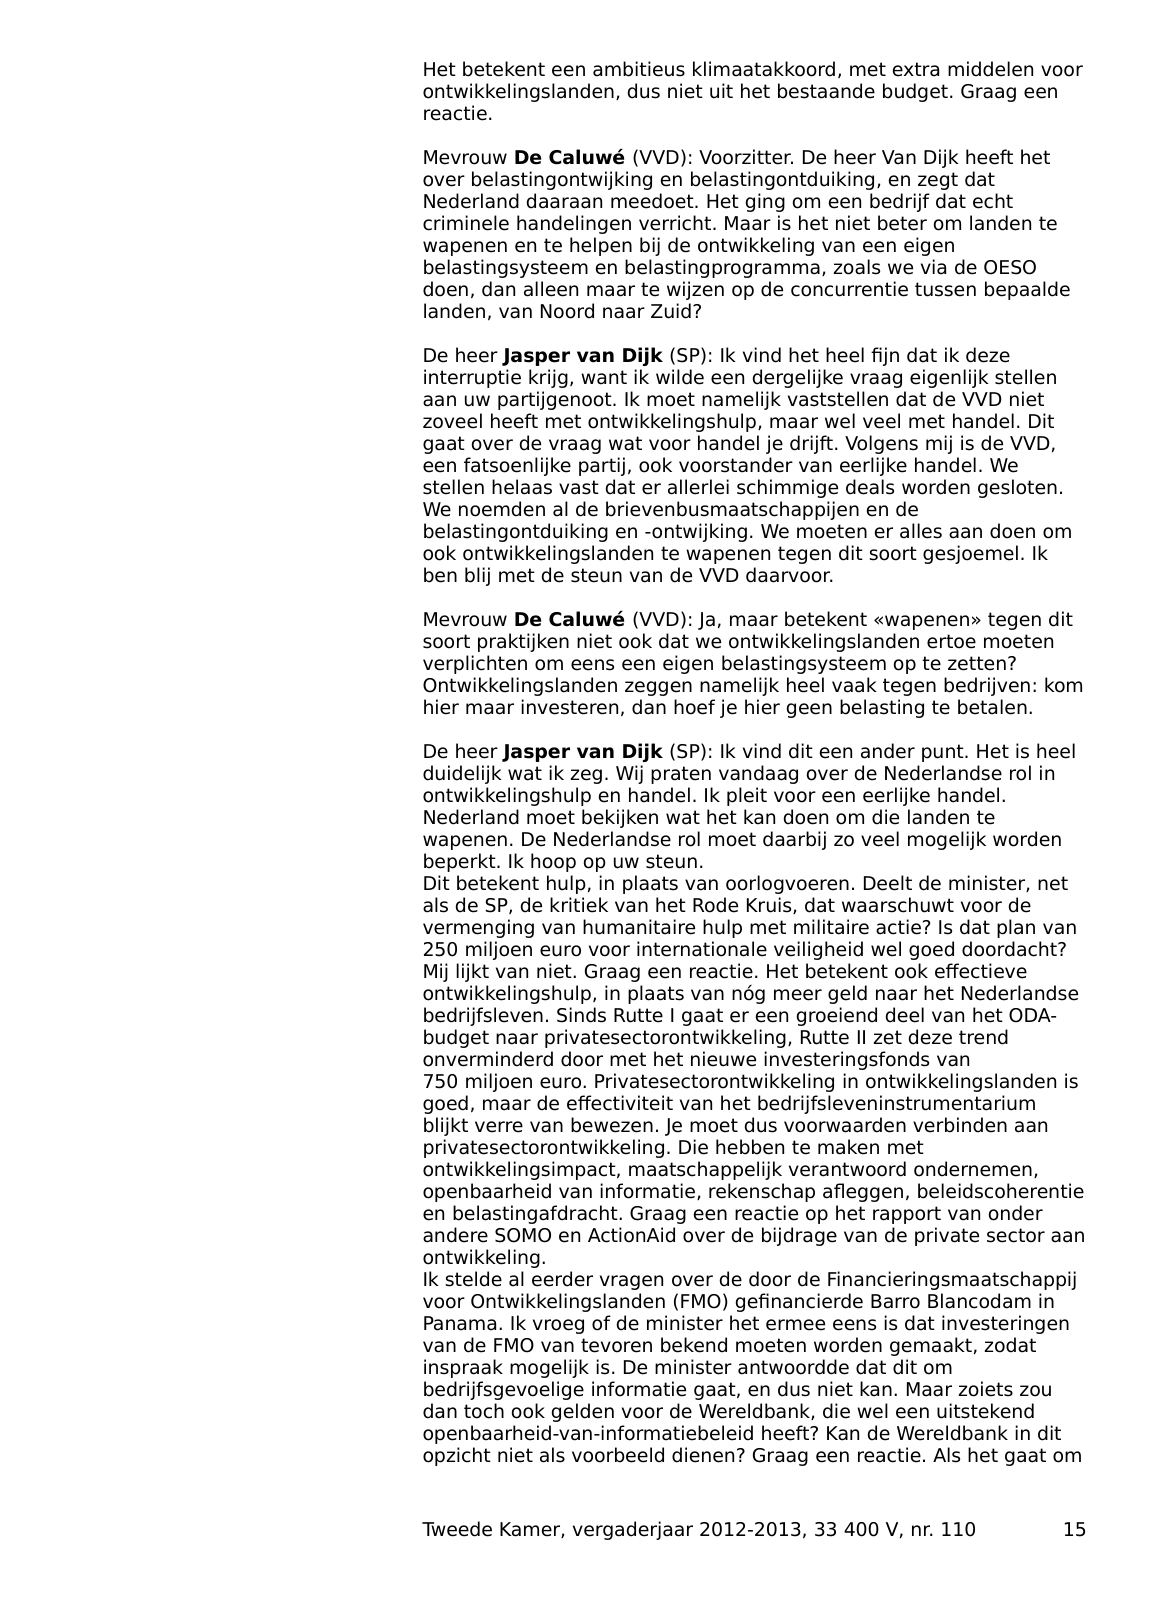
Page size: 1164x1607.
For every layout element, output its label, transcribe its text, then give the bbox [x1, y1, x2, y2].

text Het betekent een ambitieus klimaatakkoord, met extra middelen voor ontwikkelingslanden, dus niet uit het bestaande budget. Graag een reactie. [422, 59, 1087, 125]
text Mevrouw De Caluwé (VVD): Voorzitter. De heer Van Dijk heeft het over belastingontwijking en belastingontduiking, en zegt dat Nederland daaraan meedoet. Het ging om een bedrijf dat echt criminele handelingen verricht. Maar is het niet beter om landen te wapenen en te helpen bij de ontwikkeling van een eigen belastingsysteem en belastingprogramma, zoals we via de OESO doen, dan alleen maar te wijzen op de concurrentie tussen bepaalde landen, van Noord naar Zuid? [422, 147, 1087, 323]
text De heer Jasper van Dijk (SP): Ik vind het heel fijn dat ik deze interruptie krijg, want ik wilde een dergelijke vraag eigenlijk stellen aan uw partijgenoot. Ik moet namelijk vaststellen dat de VVD niet zoveel heeft met ontwikkelingshulp, maar wel veel met handel. Dit gaat over de vraag wat voor handel je drijft. Volgens mij is de VVD, een fatsoenlijke partij, ook voorstander van eerlijke handel. We stellen helaas vast dat er allerlei schimmige deals worden gesloten. We noemden al de brievenbusmaatschappijen en de belastingontduiking en -ontwijking. We moeten er alles aan doen om ook ontwikkelingslanden te wapenen tegen dit soort gesjoemel. Ik ben blij met de steun van de VVD daarvoor. [422, 345, 1087, 587]
text Mevrouw De Caluwé (VVD): Ja, maar betekent «wapenen» tegen dit soort praktijken niet ook dat we ontwikkelingslanden ertoe moeten verplichten om eens een eigen belastingsysteem op te zetten? Ontwikkelingslanden zeggen namelijk heel vaak tegen bedrijven: kom hier maar investeren, dan hoef je hier geen belasting te betalen. [422, 609, 1087, 719]
text Dit betekent hulp, in plaats van oorlogvoeren. Deelt de minister, net als de SP, de kritiek van het Rode Kruis, dat waarschuwt voor de vermenging van humanitaire hulp met militaire actie? Is dat plan van 250 miljoen euro voor internationale veiligheid wel goed doordacht? Mij lijkt van niet. Graag een reactie. Het betekent ook effectieve ontwikkelingshulp, in plaats van nóg meer geld naar het Nederlandse bedrijfsleven. Sinds Rutte I gaat er een groeiend deel van het ODA-budget naar privatesectorontwikkeling, Rutte II zet deze trend onverminderd door met het nieuwe investeringsfonds van 750 miljoen euro. Privatesectorontwikkeling in ontwikkelingslanden is goed, maar de effectiviteit van het bedrijfsleveninstrumentarium blijkt verre van bewezen. Je moet dus voorwaarden verbinden aan privatesectorontwikkeling. Die hebben te maken met ontwikkelingsimpact, maatschappelijk verantwoord ondernemen, openbaarheid van informatie, rekenschap afleggen, beleidscoherentie en belastingafdracht. Graag een reactie op het rapport van onder andere SOMO en ActionAid over de bijdrage van de private sector aan ontwikkeling. [422, 873, 1087, 1269]
text De heer Jasper van Dijk (SP): Ik vind dit een ander punt. Het is heel duidelijk wat ik zeg. Wij praten vandaag over de Nederlandse rol in ontwikkelingshulp en handel. Ik pleit voor een eerlijke handel. Nederland moet bekijken wat het kan doen om die landen te wapenen. De Nederlandse rol moet daarbij zo veel mogelijk worden beperkt. Ik hoop op uw steun. [422, 741, 1087, 873]
text Ik stelde al eerder vragen over de door de Financieringsmaatschappij voor Ontwikkelingslanden (FMO) gefinancierde Barro Blancodam in Panama. Ik vroeg of de minister het ermee eens is dat investeringen van de FMO van tevoren bekend moeten worden gemaakt, zodat inspraak mogelijk is. De minister antwoordde dat dit om bedrijfsgevoelige informatie gaat, en dus niet kan. Maar zoiets zou dan toch ook gelden voor de Wereldbank, die wel een uitstekend openbaarheid-van-informatiebeleid heeft? Kan de Wereldbank in dit opzicht niet als voorbeeld dienen? Graag een reactie. Als het gaat om [422, 1269, 1087, 1467]
